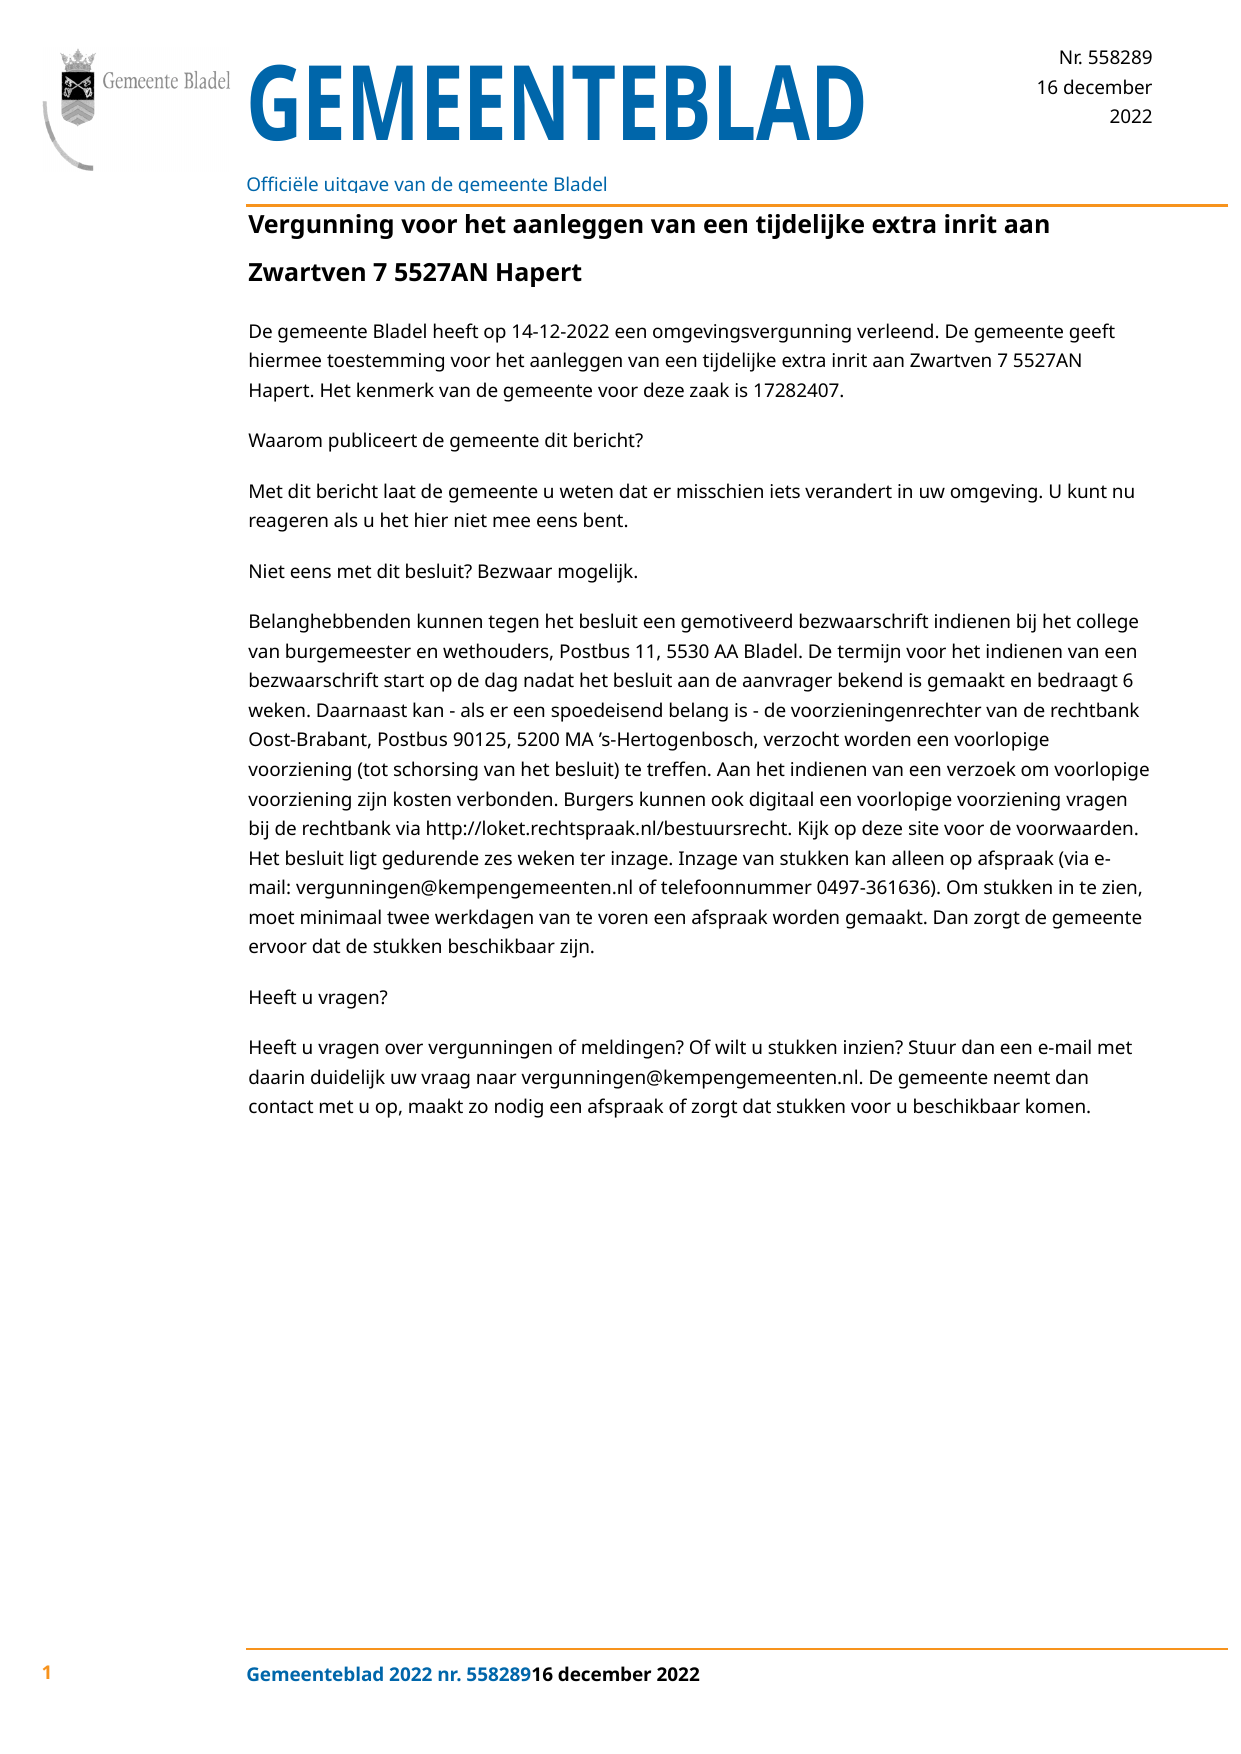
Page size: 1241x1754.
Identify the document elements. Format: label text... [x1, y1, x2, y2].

text Vergunning voor het aanleggen van een tijdelijke extra inrit aan Zwartven 7 5527AN Hapert [248, 207, 1152, 288]
text De gemeente Bladel heeft op 14-12-2022 een omgevingsvergunning verleend. De gemeente geeft hiermee toestemming voor het aanleggen van een tijdelijke extra inrit aan Zwartven 7 5527AN Hapert. Het kenmerk van de gemeente voor deze zaak is 17282407. [248, 318, 1152, 403]
text Niet eens met dit besluit? Bezwaar mogelijk. [248, 558, 1152, 584]
text Waarom publiceert de gemeente dit bericht? [248, 427, 1152, 453]
text Met dit bericht laat de gemeente u weten dat er misschien iets verandert in uw omgeving. U kunt nu reageren als u het hier niet mee eens bent. [248, 478, 1152, 533]
text Belanghebbenden kunnen tegen het besluit een gemotiveerd bezwaarschrift indienen bij het college van burgemeester en wethouders, Postbus 11, 5530 AA Bladel. De termijn voor het indienen van een bezwaarschrift start op de dag nadat het besluit aan de aanvrager bekend is gemaakt en bedraagt 6 weken. Daarnaast kan - als er een spoedeisend belang is - de voorzieningenrechter van de rechtbank Oost-Brabant, Postbus 90125, 5200 MA ’s-Hertogenbosch, verzocht worden een voorlopige voorziening (tot schorsing van het besluit) te treffen. Aan het indienen van een verzoek om voorlopige voorziening zijn kosten verbonden. Burgers kunnen ook digitaal een voorlopige voorziening vragen bij de rechtbank via http://loket.rechtspraak.nl/bestuursrecht. Kijk op deze site voor de voorwaarden. Het besluit ligt gedurende zes weken ter inzage. Inzage van stukken kan alleen op afspraak (via e-mail: vergunningen@kempengemeenten.nl of telefoonnummer 0497-361636). Om stukken in te zien, moet minimaal twee werkdagen van te voren een afspraak worden gemaakt. Dan zorgt de gemeente ervoor dat de stukken beschikbaar zijn. [248, 608, 1152, 959]
picture [41, 47, 231, 172]
text Heeft u vragen over vergunningen of meldingen? Of wilt u stukken inzien? Stuur dan een e-mail met daarin duidelijk uw vraag naar vergunningen@kempengemeenten.nl. De gemeente neemt dan contact met u op, maakt zo nodig een afspraak of zorgt dat stukken voor u beschikbaar komen. [248, 1034, 1152, 1119]
text Heeft u vragen? [248, 984, 1152, 1010]
